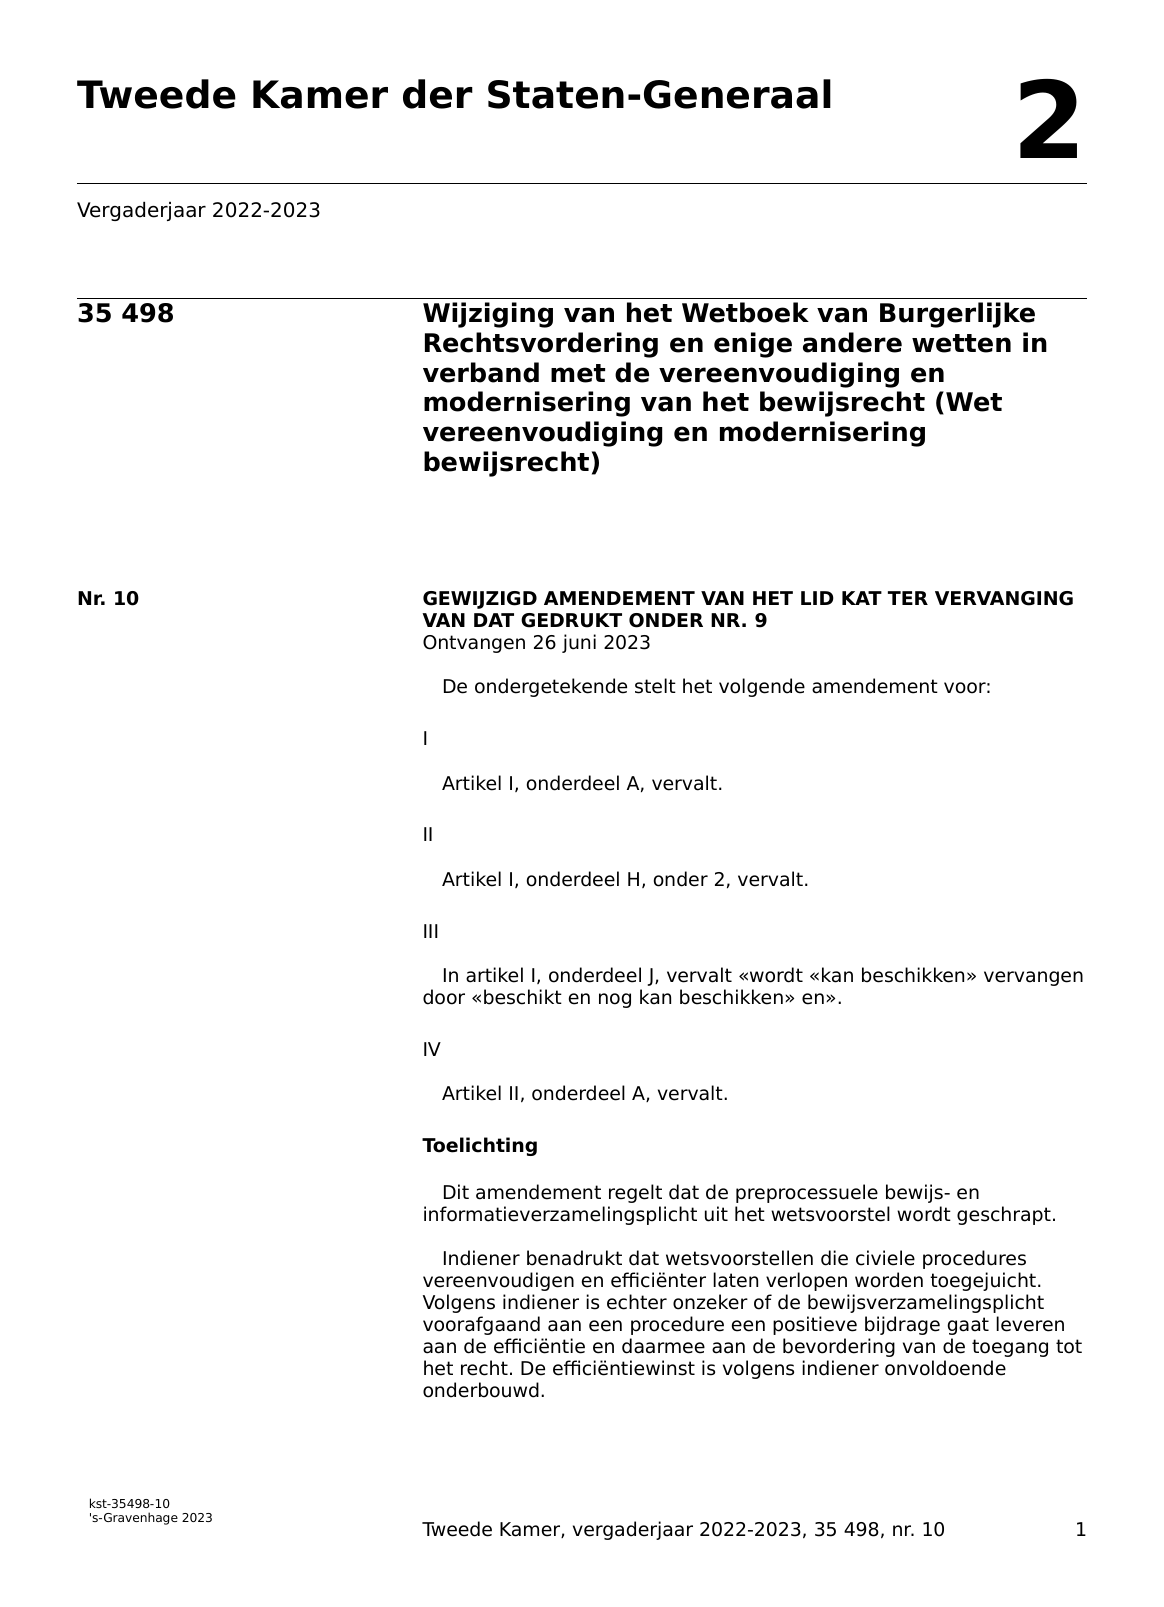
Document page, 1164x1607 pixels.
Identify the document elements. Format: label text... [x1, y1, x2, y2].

subtitle I [422, 728, 1087, 750]
text De ondergetekende stelt het volgende amendement voor: [422, 676, 1087, 698]
text Artikel I, onderdeel A, vervalt. [422, 772, 1087, 794]
subtitle Nr. 10 GEWIJZIGD AMENDEMENT VAN HET LID KAT TER VERVANGING VAN DAT GEDRUKT ONDER NR. 9 [77, 588, 1087, 632]
text In artikel I, onderdeel J, vervalt «wordt «kan beschikken» vervangen door «beschikt en nog kan beschikken» en». [422, 965, 1087, 1009]
subtitle II [422, 824, 1087, 846]
table_cell Vergaderjaar 2022-2023 [77, 184, 1087, 298]
subtitle IV [422, 1039, 1087, 1061]
table_header 2 [886, 59, 1087, 183]
subtitle 35 498 Wijziging van het Wetboek van Burgerlijke Rechtsvordering en enige andere wetten in verband met de vereenvoudiging en modernisering van het bewijsrecht (Wet vereenvoudiging en modernisering bewijsrecht) [77, 299, 1087, 477]
text Indiener benadrukt dat wetsvoorstellen die civiele procedures vereenvoudigen en efficiënter laten verlopen worden toegejuicht. Volgens indiener is echter onzeker of de bewijsverzamelingsplicht voorafgaand aan een procedure een positieve bijdrage gaat leveren aan de efficiëntie en daarmee aan de bevordering van de toegang tot het recht. De efficiëntiewinst is volgens indiener onvoldoende onderbouwd. [422, 1248, 1087, 1402]
text Artikel II, onderdeel A, vervalt. [422, 1083, 1087, 1105]
subtitle III [422, 921, 1087, 942]
text kst-35498-10 [88, 1497, 323, 1511]
text Artikel I, onderdeel H, onder 2, vervalt. [422, 868, 1087, 891]
table_header Tweede Kamer der Staten-Generaal [77, 59, 886, 183]
subtitle Toelichting [422, 1135, 1087, 1157]
text Dit amendement regelt dat de preprocessuele bewijs- en informatieverzamelingsplicht uit het wetsvoorstel wordt geschrapt. [422, 1182, 1087, 1226]
text 's-Gravenhage 2023 [88, 1511, 323, 1525]
text Ontvangen 26 juni 2023 [422, 632, 1087, 654]
